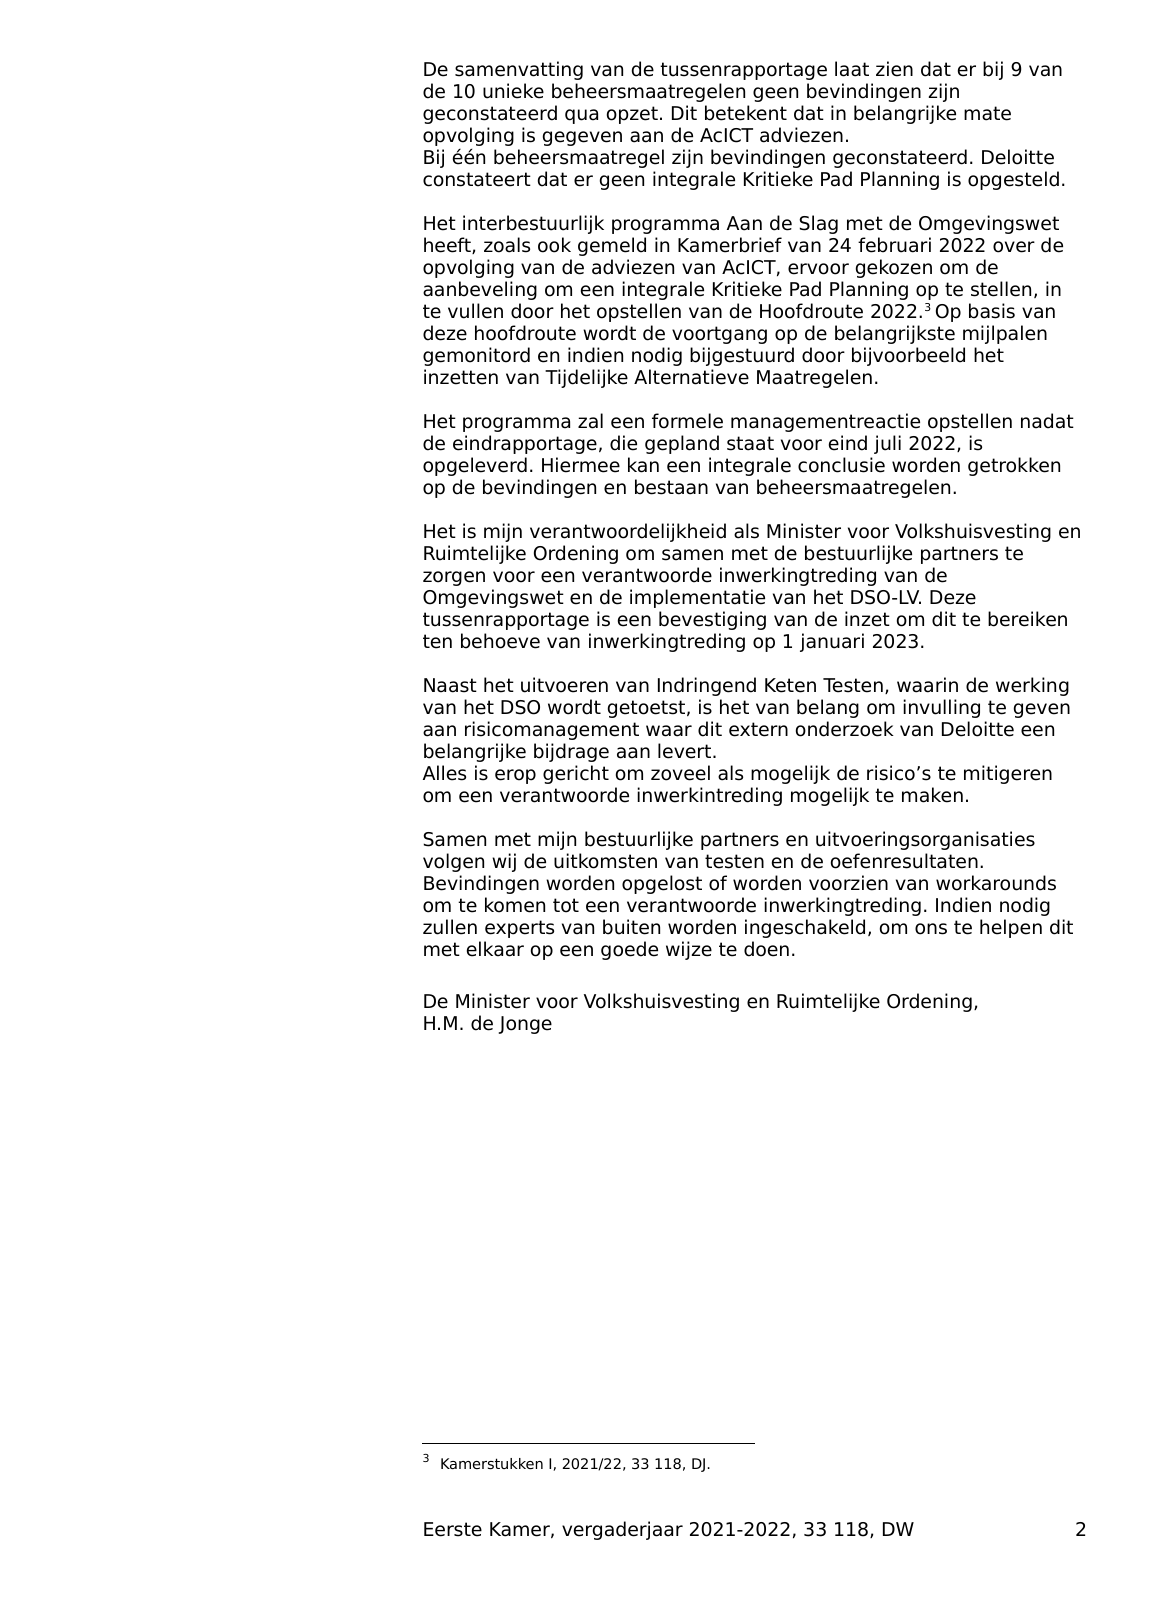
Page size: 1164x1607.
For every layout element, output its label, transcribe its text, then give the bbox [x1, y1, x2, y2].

text De Minister voor Volkshuisvesting en Ruimtelijke Ordening, H.M. de Jonge [422, 991, 1087, 1035]
text Alles is erop gericht om zoveel als mogelijk de risico’s te mitigeren om een verantwoorde inwerkintreding mogelijk te maken. [422, 763, 1087, 807]
text Samen met mijn bestuurlijke partners en uitvoeringsorganisaties volgen wij de uitkomsten van testen en de oefenresultaten. Bevindingen worden opgelost of worden voorzien van workarounds om te komen tot een verantwoorde inwerkingtreding. Indien nodig zullen experts van buiten worden ingeschakeld, om ons te helpen dit met elkaar op een goede wijze te doen. [422, 829, 1087, 961]
text Naast het uitvoeren van Indringend Keten Testen, waarin de werking van het DSO wordt getoetst, is het van belang om invulling te geven aan risicomanagement waar dit extern onderzoek van Deloitte een belangrijke bijdrage aan levert. [422, 675, 1087, 763]
text Bij één beheersmaatregel zijn bevindingen geconstateerd. Deloitte constateert dat er geen integrale Kritieke Pad Planning is opgesteld. [422, 147, 1087, 191]
text Het programma zal een formele managementreactie opstellen nadat de eindrapportage, die gepland staat voor eind juli 2022, is opgeleverd. Hiermee kan een integrale conclusie worden getrokken op de bevindingen en bestaan van beheersmaatregelen. [422, 411, 1087, 499]
text De samenvatting van de tussenrapportage laat zien dat er bij 9 van de 10 unieke beheersmaatregelen geen bevindingen zijn geconstateerd qua opzet. Dit betekent dat in belangrijke mate opvolging is gegeven aan de AcICT adviezen. [422, 59, 1087, 147]
text Het is mijn verantwoordelijkheid als Minister voor Volkshuisvesting en Ruimtelijke Ordening om samen met de bestuurlijke partners te zorgen voor een verantwoorde inwerkingtreding van de Omgevingswet en de implementatie van het DSO-LV. Deze tussenrapportage is een bevestiging van de inzet om dit te bereiken ten behoeve van inwerkingtreding op 1 januari 2023. [422, 521, 1087, 653]
text Het interbestuurlijk programma Aan de Slag met de Omgevingswet heeft, zoals ook gemeld in Kamerbrief van 24 februari 2022 over de opvolging van de adviezen van AcICT, ervoor gekozen om de aanbeveling om een integrale Kritieke Pad Planning op te stellen, in te vullen door het opstellen van de Hoofdroute 2022.Op basis van deze hoofdroute wordt de voortgang op de belangrijkste mijlpalen gemonitord en indien nodig bijgestuurd door bijvoorbeeld het inzetten van Tijdelijke Alternatieve Maatregelen. [422, 213, 1087, 389]
text Kamerstukken I, 2021/22, 33 118, DJ. [422, 1452, 1087, 1474]
